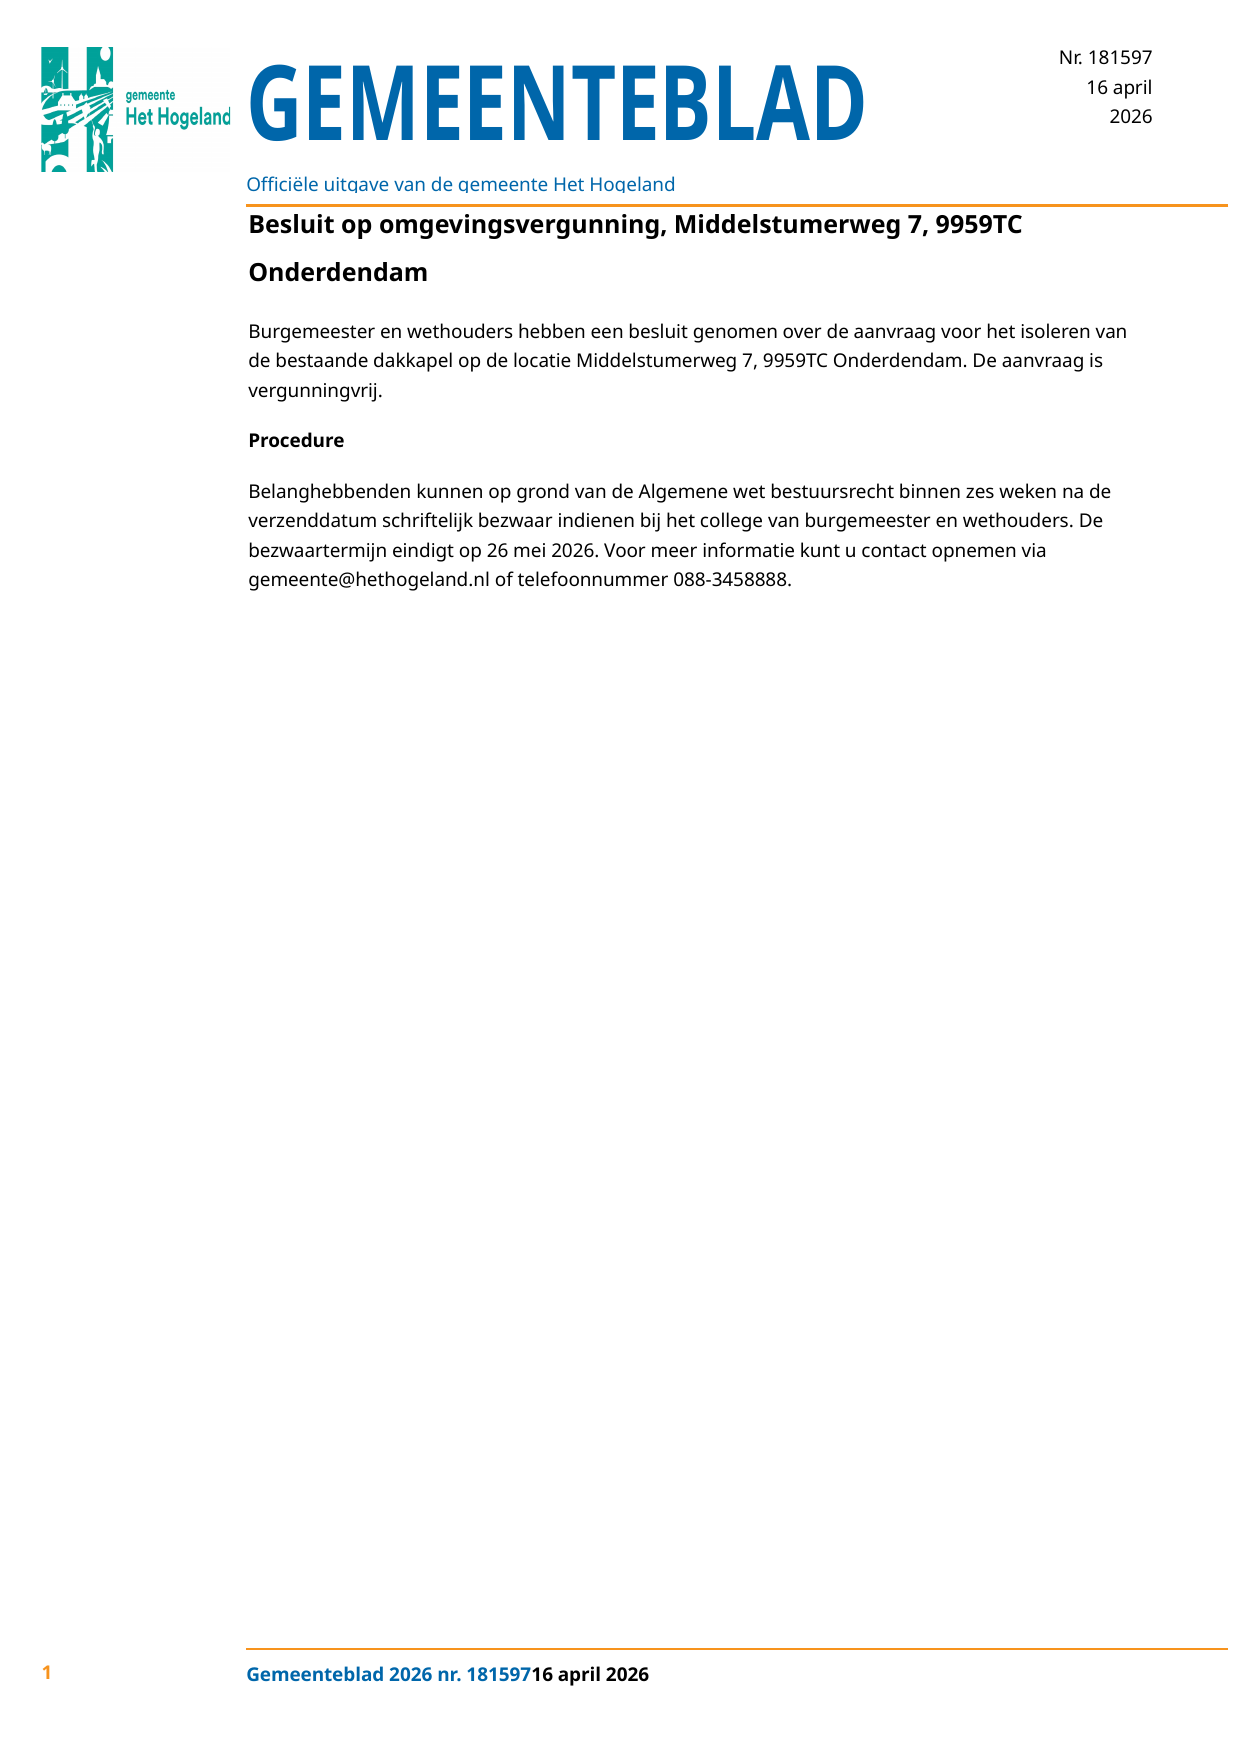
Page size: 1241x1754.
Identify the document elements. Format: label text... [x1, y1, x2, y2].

text Procedure [248, 427, 1152, 453]
text Burgemeester en wethouders hebben een besluit genomen over de aanvraag voor het isoleren van de bestaande dakkapel op de locatie Middelstumerweg 7, 9959TC Onderdendam. De aanvraag is vergunningvrij. [248, 318, 1152, 403]
picture [41, 47, 231, 172]
text Besluit op omgevingsvergunning, Middelstumerweg 7, 9959TC Onderdendam [248, 207, 1152, 288]
text Belanghebbenden kunnen op grond van de Algemene wet bestuursrecht binnen zes weken na de verzenddatum schriftelijk bezwaar indienen bij het college van burgemeester en wethouders. De bezwaartermijn eindigt op 26 mei 2026. Voor meer informatie kunt u contact opnemen via gemeente@hethogeland.nl of telefoonnummer 088-3458888. [248, 478, 1152, 592]
